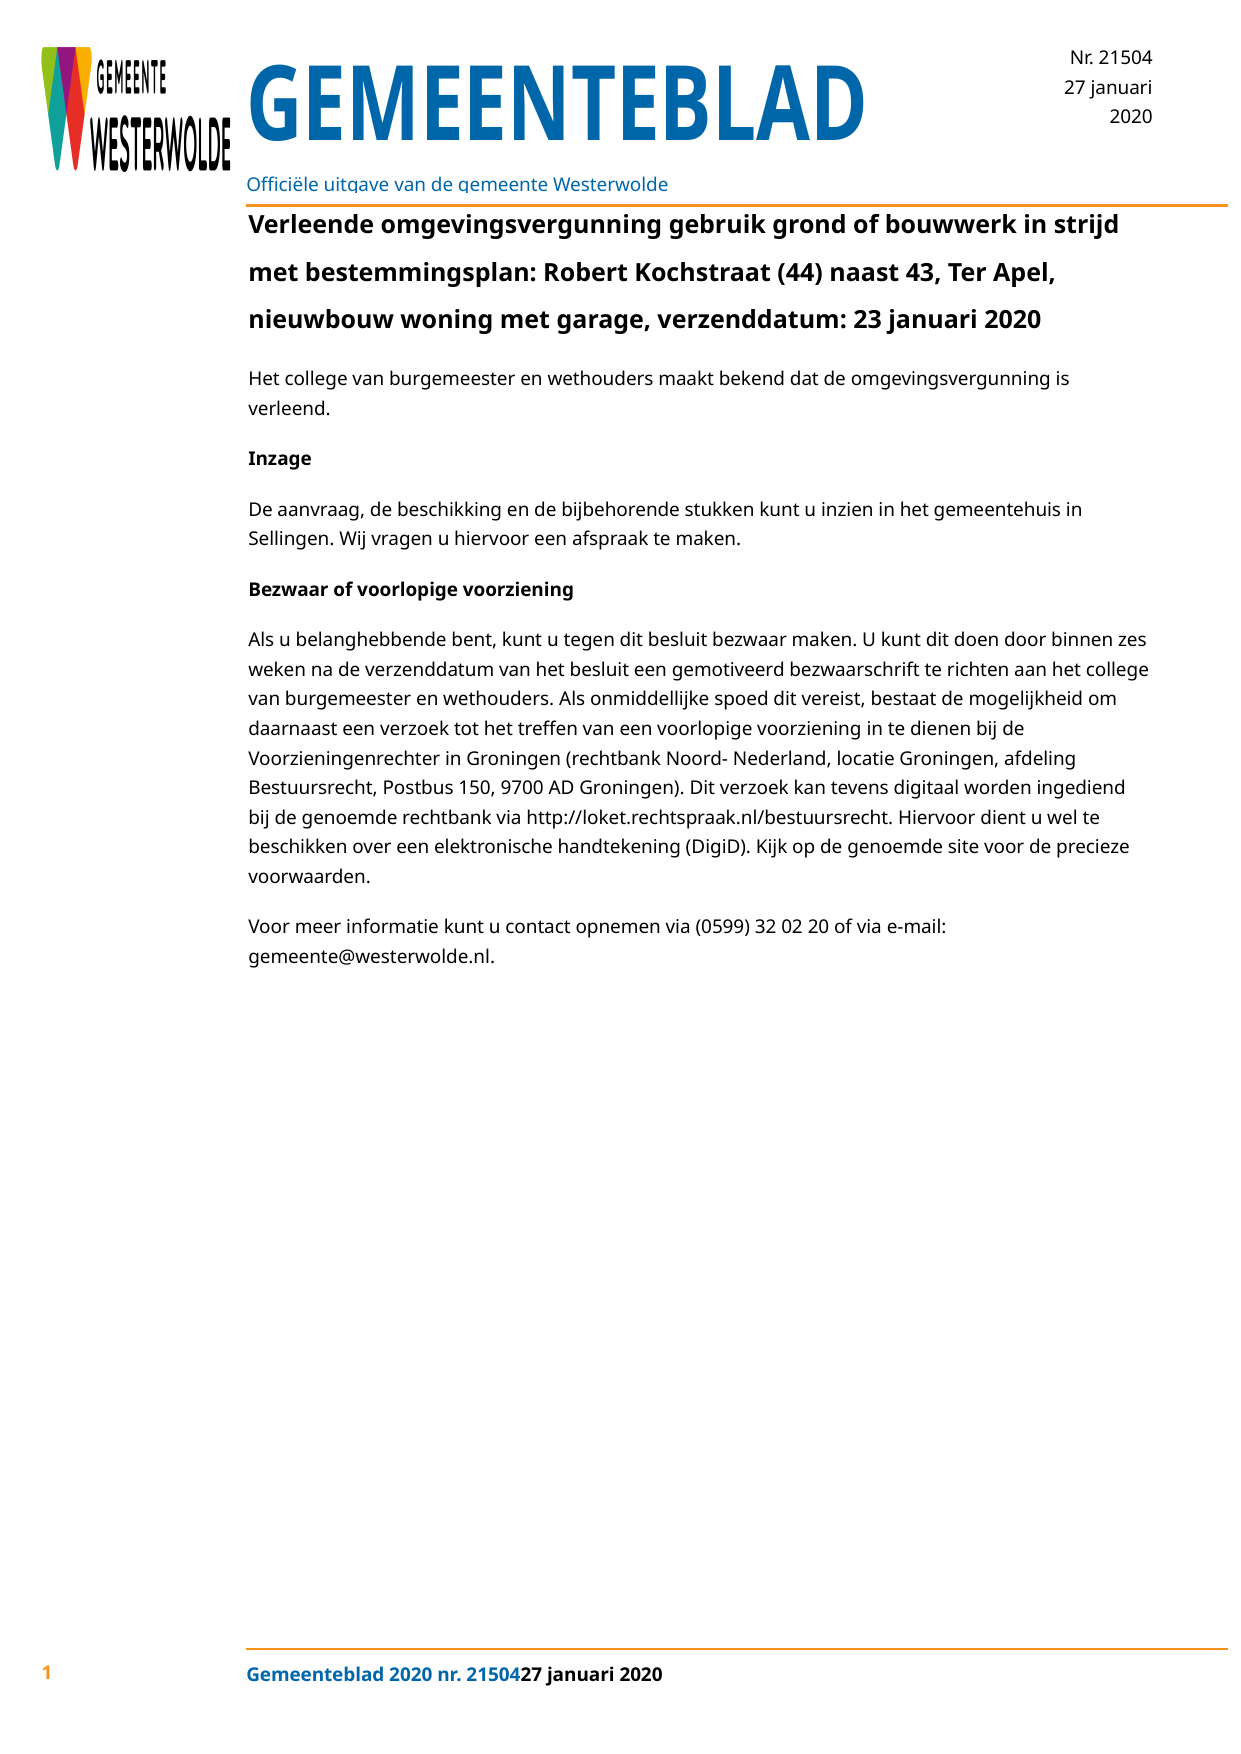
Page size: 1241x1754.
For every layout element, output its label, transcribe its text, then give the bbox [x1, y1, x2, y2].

text Het college van burgemeester en wethouders maakt bekend dat de omgevingsvergunning is verleend. [248, 366, 1152, 421]
text Inzage [248, 446, 1152, 471]
text Verleende omgevingsvergunning gebruik grond of bouwwerk in strijd met bestemmingsplan: Robert Kochstraat (44) naast 43, Ter Apel, nieuwbouw woning met garage, verzenddatum: 23 januari 2020 [248, 207, 1152, 336]
text De aanvraag, de beschikking en de bijbehorende stukken kunt u inzien in het gemeentehuis in Sellingen. Wij vragen u hiervoor een afspraak te maken. [248, 496, 1152, 551]
text Als u belanghebbende bent, kunt u tegen dit besluit bezwaar maken. U kunt dit doen door binnen zes weken na de verzenddatum van het besluit een gemotiveerd bezwaarschrift te richten aan het college van burgemeester en wethouders. Als onmiddellijke spoed dit vereist, bestaat de mogelijkheid om daarnaast een verzoek tot het treffen van een voorlopige voorziening in te dienen bij de Voorzieningenrechter in Groningen (rechtbank Noord- Nederland, locatie Groningen, afdeling Bestuursrecht, Postbus 150, 9700 AD Groningen). Dit verzoek kan tevens digitaal worden ingediend bij de genoemde rechtbank via http://loket.rechtspraak.nl/bestuursrecht. Hiervoor dient u wel te beschikken over een elektronische handtekening (DigiD). Kijk op de genoemde site voor de precieze voorwaarden. [248, 626, 1152, 889]
text Voor meer informatie kunt u contact opnemen via (0599) 32 02 20 of via e-mail: gemeente@westerwolde.nl. [248, 913, 1152, 969]
picture [41, 47, 231, 172]
text Bezwaar of voorlopige voorziening [248, 576, 1152, 602]
